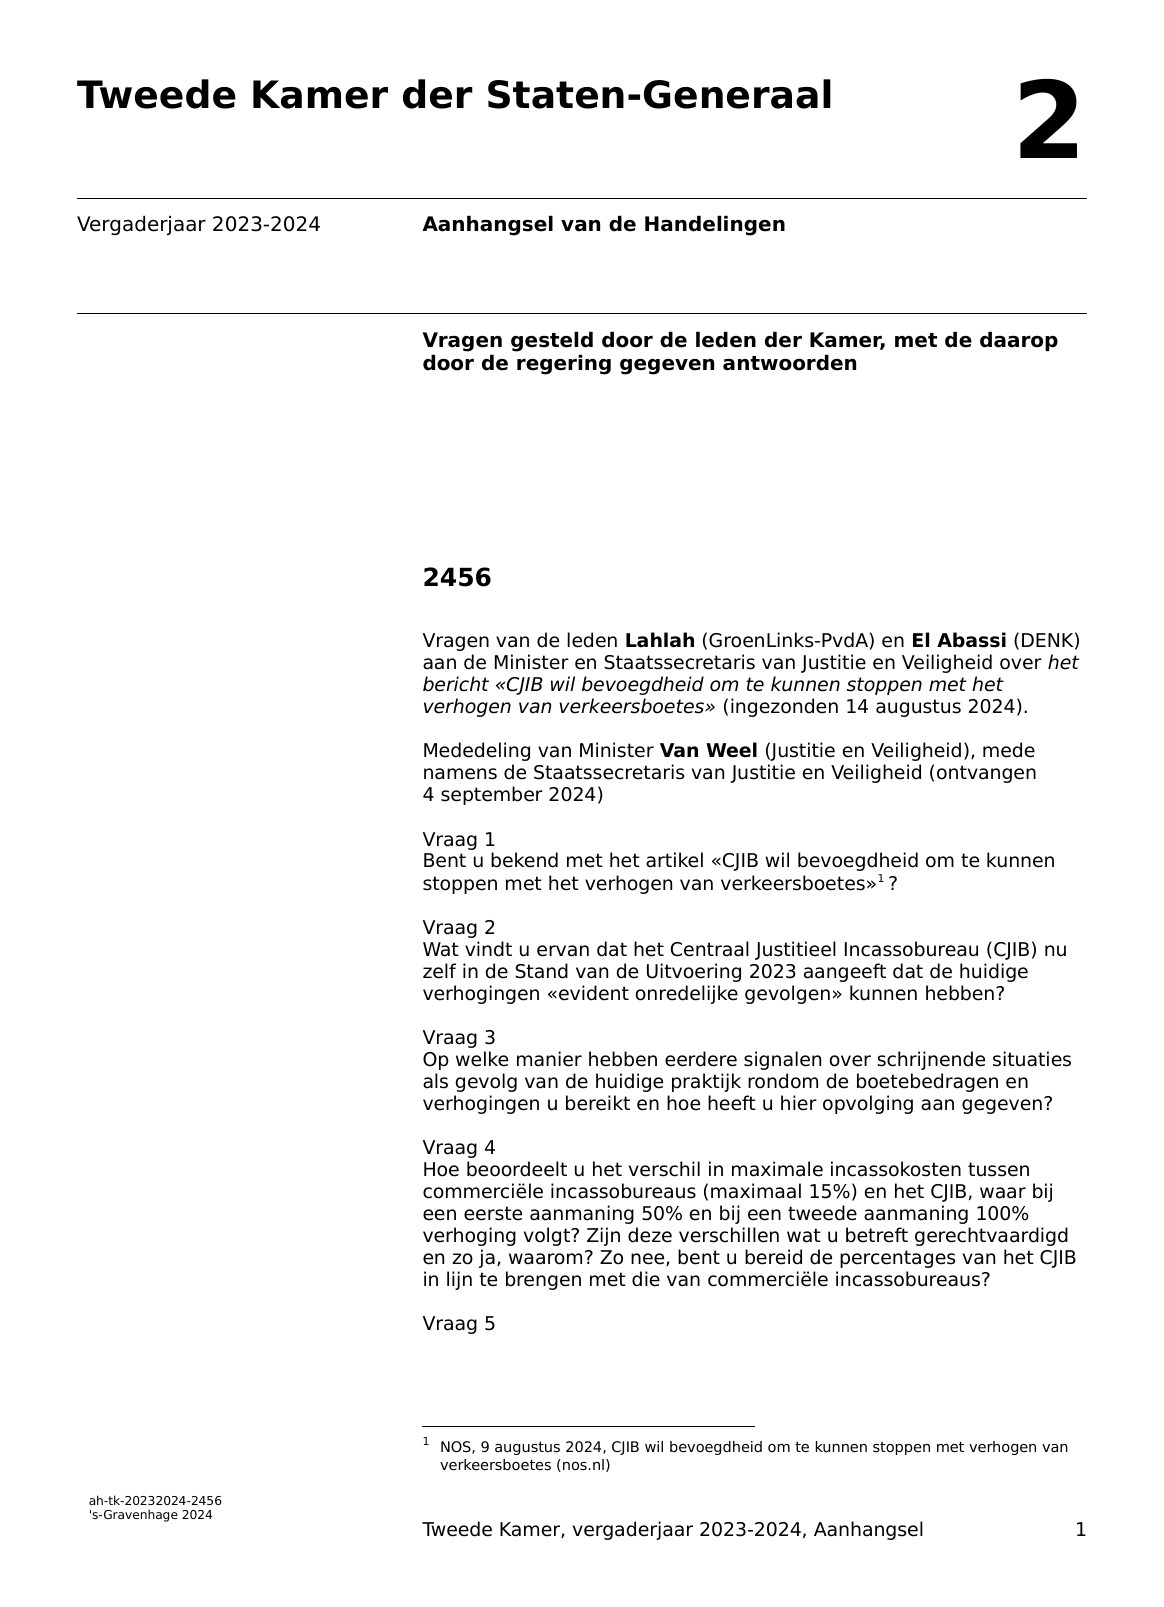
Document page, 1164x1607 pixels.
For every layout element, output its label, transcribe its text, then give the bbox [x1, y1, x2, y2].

text Mededeling van Minister Van Weel (Justitie en Veiligheid), mede namens de Staatssecretaris van Justitie en Veiligheid (ontvangen 4 september 2024) [422, 740, 1087, 806]
text Hoe beoordeelt u het verschil in maximale incassokosten tussen commerciële incassobureaus (maximaal 15%) en het CJIB, waar bij een eerste aanmaning 50% en bij een tweede aanmaning 100% verhoging volgt? Zijn deze verschillen wat u betreft gerechtvaardigd en zo ja, waarom? Zo nee, bent u bereid de percentages van het CJIB in lijn te brengen met die van commerciële incassobureaus? [422, 1159, 1087, 1291]
text Vraag 5 [422, 1313, 1087, 1335]
text Bent u bekend met het artikel «CJIB wil bevoegdheid om te kunnen stoppen met het verhogen van verkeersboetes»? [422, 850, 1087, 894]
text 's-Gravenhage 2024 [88, 1508, 323, 1522]
text Wat vindt u ervan dat het Centraal Justitieel Incassobureau (CJIB) nu zelf in de Stand van de Uitvoering 2023 aangeeft dat de huidige verhogingen «evident onredelijke gevolgen» kunnen hebben? [422, 938, 1087, 1004]
table_header 2 [886, 59, 1087, 198]
text Vraag 3 [422, 1027, 1087, 1049]
table_cell Vergaderjaar 2023-2024 [77, 199, 422, 313]
text Vragen van de leden Lahlah (GroenLinks-PvdA) en El Abassi (DENK) aan de Minister en Staatssecretaris van Justitie en Veiligheid over het bericht «CJIB wil bevoegdheid om te kunnen stoppen met het verhogen van verkeersboetes» (ingezonden 14 augustus 2024). [422, 630, 1087, 718]
text ah-tk-20232024-2456 [88, 1494, 323, 1508]
table_cell [77, 314, 422, 375]
text Vraag 4 [422, 1137, 1087, 1159]
text NOS, 9 augustus 2024, CJIB wil bevoegdheid om te kunnen stoppen met verhogen van verkeersboetes (nos.nl) [422, 1435, 1087, 1474]
text Vraag 1 [422, 828, 1087, 850]
text 2456 [422, 563, 1087, 592]
table_cell Aanhangsel van de Handelingen [422, 199, 1087, 313]
text Vraag 2 [422, 917, 1087, 938]
text Op welke manier hebben eerdere signalen over schrijnende situaties als gevolg van de huidige praktijk rondom de boetebedragen en verhogingen u bereikt en hoe heeft u hier opvolging aan gegeven? [422, 1049, 1087, 1114]
table_header Tweede Kamer der Staten-Generaal [77, 59, 886, 198]
table_cell Vragen gesteld door de leden der Kamer, met de daarop door de regering gegeven antwoorden [422, 314, 1087, 375]
